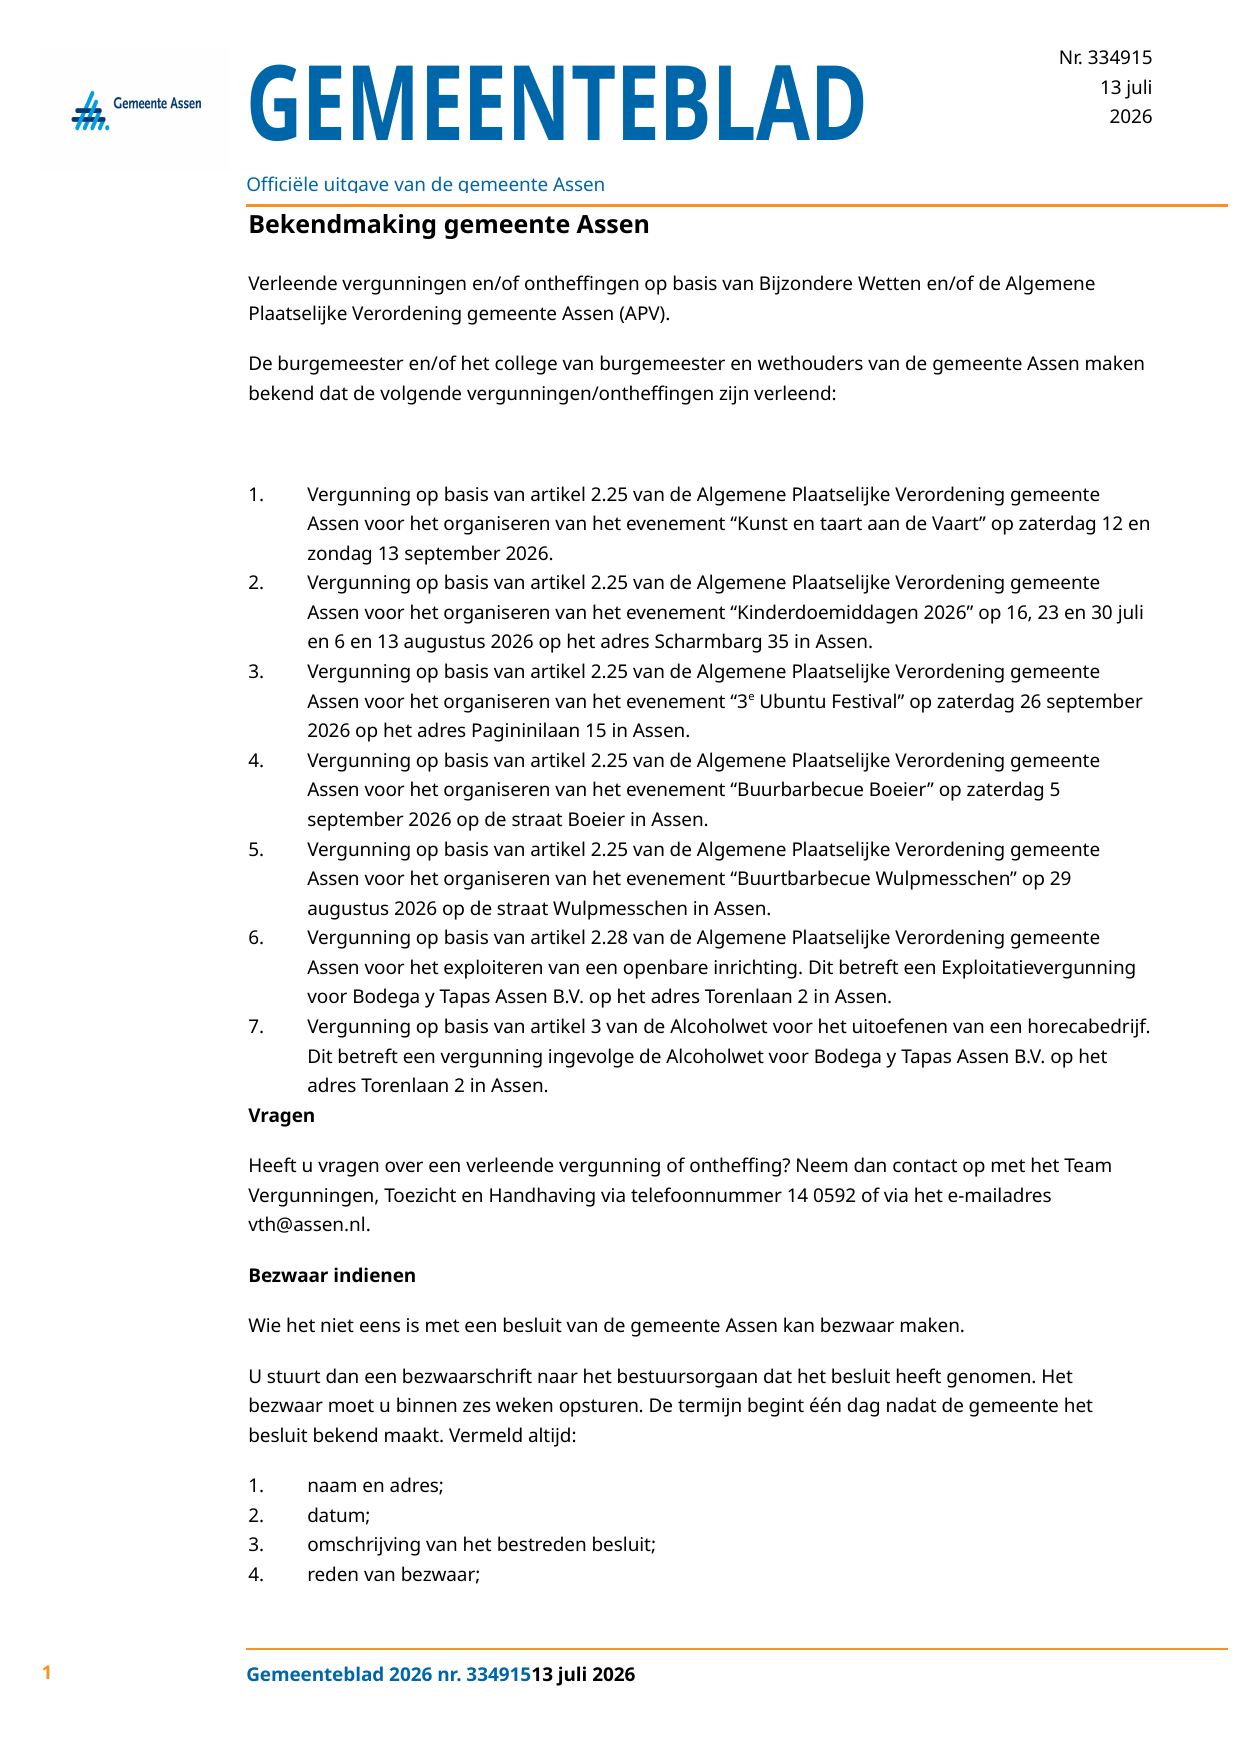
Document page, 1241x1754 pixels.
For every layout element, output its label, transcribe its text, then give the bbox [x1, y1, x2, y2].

list Vergunning op basis van artikel 2.25 van de Algemene Plaatselijke Verordening gemeente Assen voor het organiseren van het evenement “Kinderdoemiddagen 2026” op 16, 23 en 30 juli en 6 en 13 augustus 2026 op het adres Scharmbarg 35 in Assen. [248, 569, 1152, 654]
list reden van bezwaar; [248, 1561, 1152, 1587]
text Bezwaar indienen [248, 1262, 1152, 1288]
list Vergunning op basis van artikel 2.25 van de Algemene Plaatselijke Verordening gemeente Assen voor het organiseren van het evenement “3e Ubuntu Festival” op zaterdag 26 september 2026 op het adres Pagininilaan 15 in Assen. [248, 658, 1152, 743]
list Vergunning op basis van artikel 2.25 van de Algemene Plaatselijke Verordening gemeente Assen voor het organiseren van het evenement “Buurtbarbecue Wulpmesschen” op 29 augustus 2026 op de straat Wulpmesschen in Assen. [248, 836, 1152, 921]
text U stuurt dan een bezwaarschrift naar het bestuursorgaan dat het besluit heeft genomen. Het bezwaar moet u binnen zes weken opsturen. De termijn begint één dag nadat de gemeente het besluit bekend maakt. Vermeld altijd: [248, 1363, 1152, 1448]
picture [41, 47, 231, 172]
list omschrijving van het bestreden besluit; [248, 1532, 1152, 1557]
text Vragen [248, 1102, 1152, 1128]
list Vergunning op basis van artikel 2.25 van de Algemene Plaatselijke Verordening gemeente Assen voor het organiseren van het evenement “Kunst en taart aan de Vaart” op zaterdag 12 en zondag 13 september 2026. [248, 481, 1152, 566]
list Vergunning op basis van artikel 3 van de Alcoholwet voor het uitoefenen van een horecabedrijf. Dit betreft een vergunning ingevolge de Alcoholwet voor Bodega y Tapas Assen B.V. op het adres Torenlaan 2 in Assen. [248, 1013, 1152, 1098]
list Vergunning op basis van artikel 2.28 van de Algemene Plaatselijke Verordening gemeente Assen voor het exploiteren van een openbare inrichting. Dit betreft een Exploitatievergunning voor Bodega y Tapas Assen B.V. op het adres Torenlaan 2 in Assen. [248, 924, 1152, 1009]
text Verleende vergunningen en/of ontheffingen op basis van Bijzondere Wetten en/of de Algemene Plaatselijke Verordening gemeente Assen (APV). [248, 270, 1152, 326]
list naam en adres; [248, 1472, 1152, 1498]
text De burgemeester en/of het college van burgemeester en wethouders van de gemeente Assen maken bekend dat de volgende vergunningen/ontheffingen zijn verleend: [248, 350, 1152, 406]
text Heeft u vragen over een verleende vergunning of ontheffing? Neem dan contact op met het Team Vergunningen, Toezicht en Handhaving via telefoonnummer 14 0592 of via het e-mailadres vth@assen.nl. [248, 1152, 1152, 1237]
list datum; [248, 1502, 1152, 1528]
text Wie het niet eens is met een besluit van de gemeente Assen kan bezwaar maken. [248, 1312, 1152, 1338]
list Vergunning op basis van artikel 2.25 van de Algemene Plaatselijke Verordening gemeente Assen voor het organiseren van het evenement “Buurbarbecue Boeier” op zaterdag 5 september 2026 op de straat Boeier in Assen. [248, 747, 1152, 832]
text Bekendmaking gemeente Assen [248, 207, 1152, 241]
